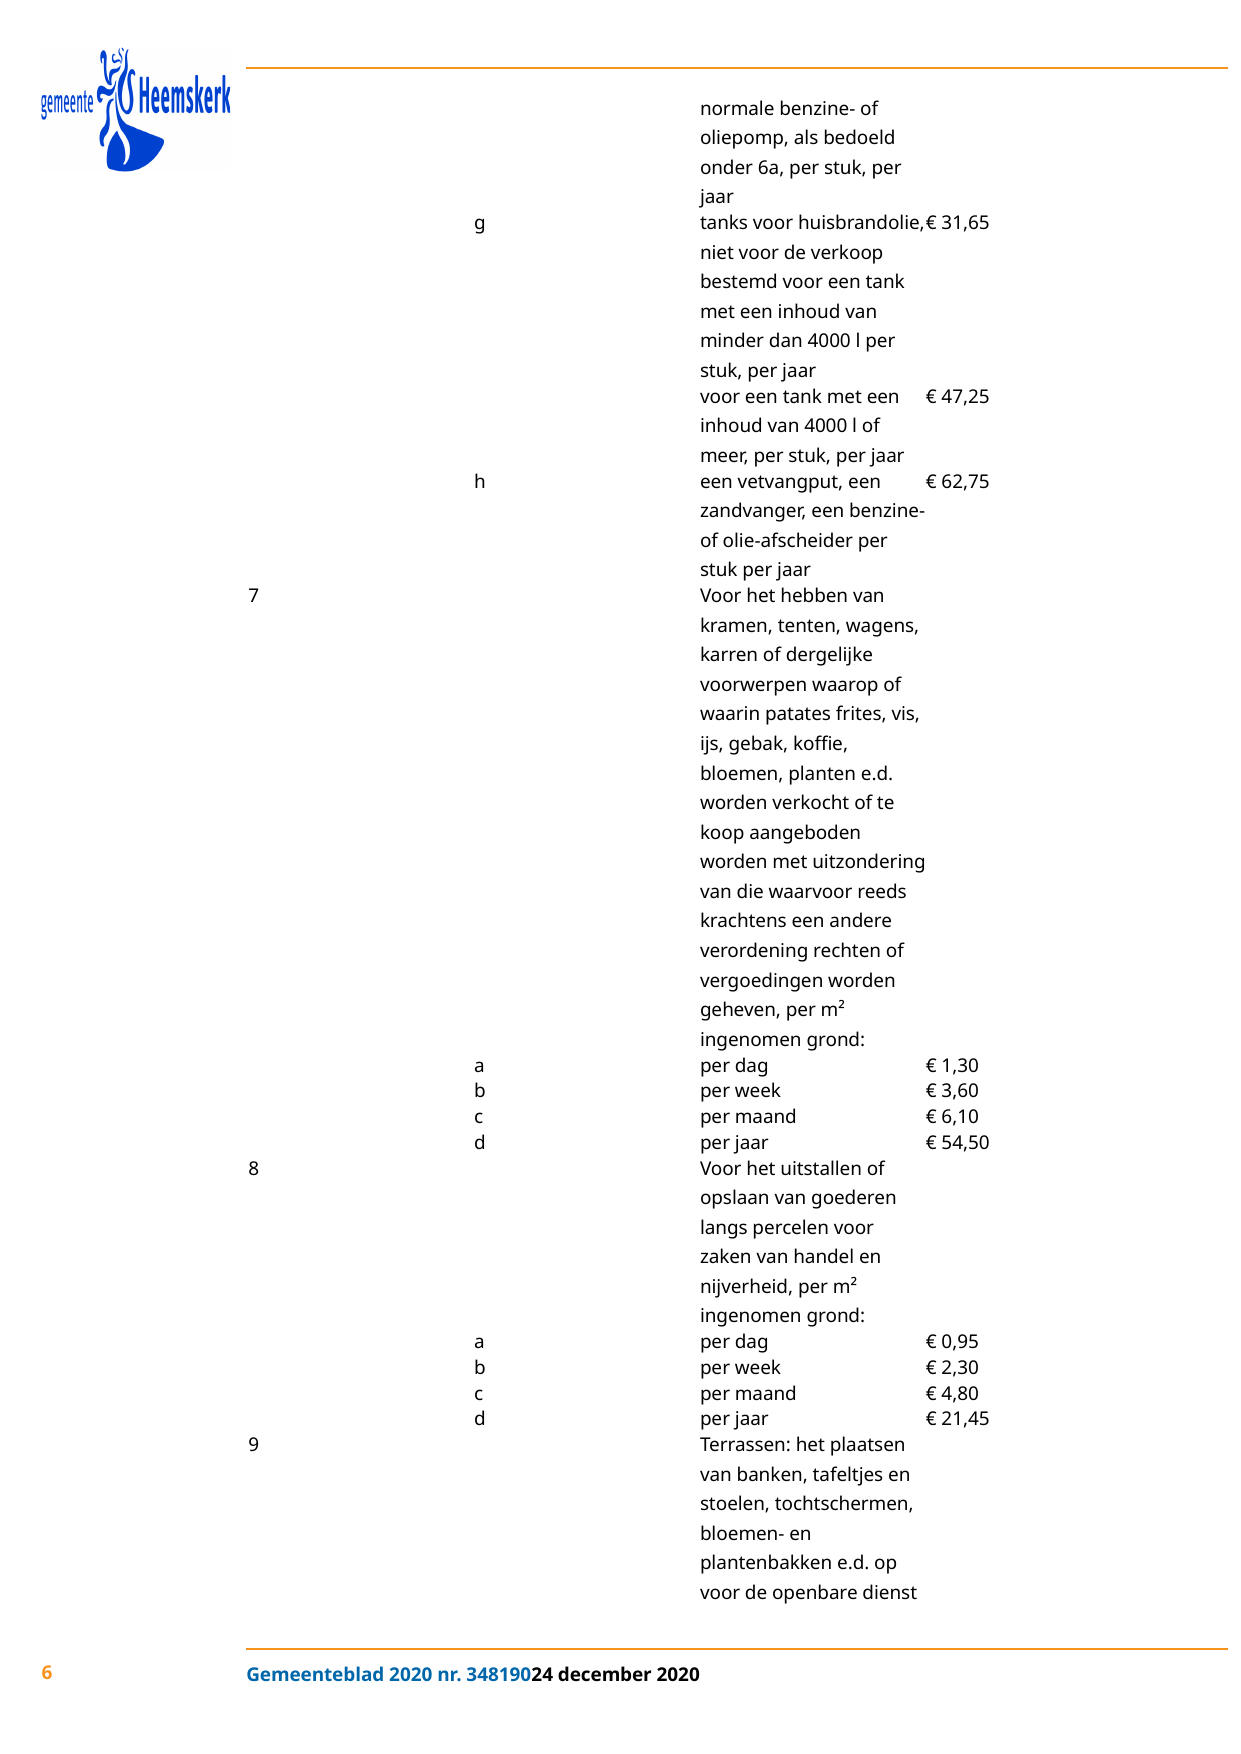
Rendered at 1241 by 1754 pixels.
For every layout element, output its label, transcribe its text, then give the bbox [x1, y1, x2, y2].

table_cell normale benzine- of oliepomp, als bedoeld onder 6a, per stuk, per jaar [700, 95, 926, 209]
table_cell per week [700, 1078, 926, 1103]
table_cell a [474, 1328, 700, 1354]
table_cell [248, 1354, 474, 1380]
table_cell [248, 468, 474, 582]
table_cell 8 [248, 1155, 474, 1328]
table_cell [926, 1431, 1152, 1605]
table_cell € 1,30 [926, 1052, 1152, 1077]
table_cell Voor het uitstallen of opslaan van goederen langs percelen voor zaken van handel en nijverheid, per m² ingenomen grond: [700, 1155, 926, 1328]
table_cell € 6,10 [926, 1103, 1152, 1129]
table_cell € 31,65 [926, 209, 1152, 383]
table_cell [248, 1380, 474, 1406]
table_cell [926, 95, 1152, 209]
table_cell b [474, 1354, 700, 1380]
table_cell per jaar [700, 1406, 926, 1431]
table_cell [474, 1155, 700, 1328]
table_cell per dag [700, 1052, 926, 1077]
table_cell per maand [700, 1103, 926, 1129]
table_cell d [474, 1406, 700, 1431]
table_cell h [474, 468, 700, 582]
table_cell [248, 1129, 474, 1155]
table_cell [248, 95, 474, 209]
table_cell € 0,95 [926, 1328, 1152, 1354]
table_cell [248, 1052, 474, 1077]
table_cell € 2,30 [926, 1354, 1152, 1380]
table_cell 9 [248, 1431, 474, 1605]
table_cell € 62,75 [926, 468, 1152, 582]
table_cell 7 [248, 582, 474, 1052]
table_cell tanks voor huisbrandolie, niet voor de verkoop bestemd voor een tank met een inhoud van minder dan 4000 l per stuk, per jaar [700, 209, 926, 383]
table_cell € 3,60 [926, 1078, 1152, 1103]
table_cell c [474, 1103, 700, 1129]
table_cell € 21,45 [926, 1406, 1152, 1431]
table_cell [248, 1103, 474, 1129]
table_cell € 47,25 [926, 383, 1152, 468]
picture [41, 47, 231, 172]
table_cell a [474, 1052, 700, 1077]
table_cell Terrassen: het plaatsen van banken, tafeltjes en stoelen, tochtschermen, bloemen- en plantenbakken e.d. op voor de openbare dienst [700, 1431, 926, 1605]
table_cell per jaar [700, 1129, 926, 1155]
table_cell € 4,80 [926, 1380, 1152, 1406]
table_cell per week [700, 1354, 926, 1380]
table_cell [926, 582, 1152, 1052]
table_cell per dag [700, 1328, 926, 1354]
table_cell [474, 383, 700, 468]
table_cell [248, 383, 474, 468]
table_cell [248, 1406, 474, 1431]
table_cell een vetvangput, een zandvanger, een benzine- of olie-afscheider per stuk per jaar [700, 468, 926, 582]
table_cell [248, 1328, 474, 1354]
table_cell [248, 1078, 474, 1103]
table_cell Voor het hebben van kramen, tenten, wagens, karren of dergelijke voorwerpen waarop of waarin patates frites, vis, ijs, gebak, koffie, bloemen, planten e.d. worden verkocht of te koop aangeboden worden met uitzondering van die waarvoor reeds krachtens een andere verordening rechten of vergoedingen worden geheven, per m² ingenomen grond: [700, 582, 926, 1052]
table_cell b [474, 1078, 700, 1103]
table_cell [474, 1431, 700, 1605]
table_cell c [474, 1380, 700, 1406]
table_cell g [474, 209, 700, 383]
table_cell per maand [700, 1380, 926, 1406]
table_cell voor een tank met een inhoud van 4000 l of meer, per stuk, per jaar [700, 383, 926, 468]
table_cell d [474, 1129, 700, 1155]
table_cell € 54,50 [926, 1129, 1152, 1155]
table_cell [248, 209, 474, 383]
table_cell [926, 1155, 1152, 1328]
table_cell [474, 95, 700, 209]
table_cell [474, 582, 700, 1052]
